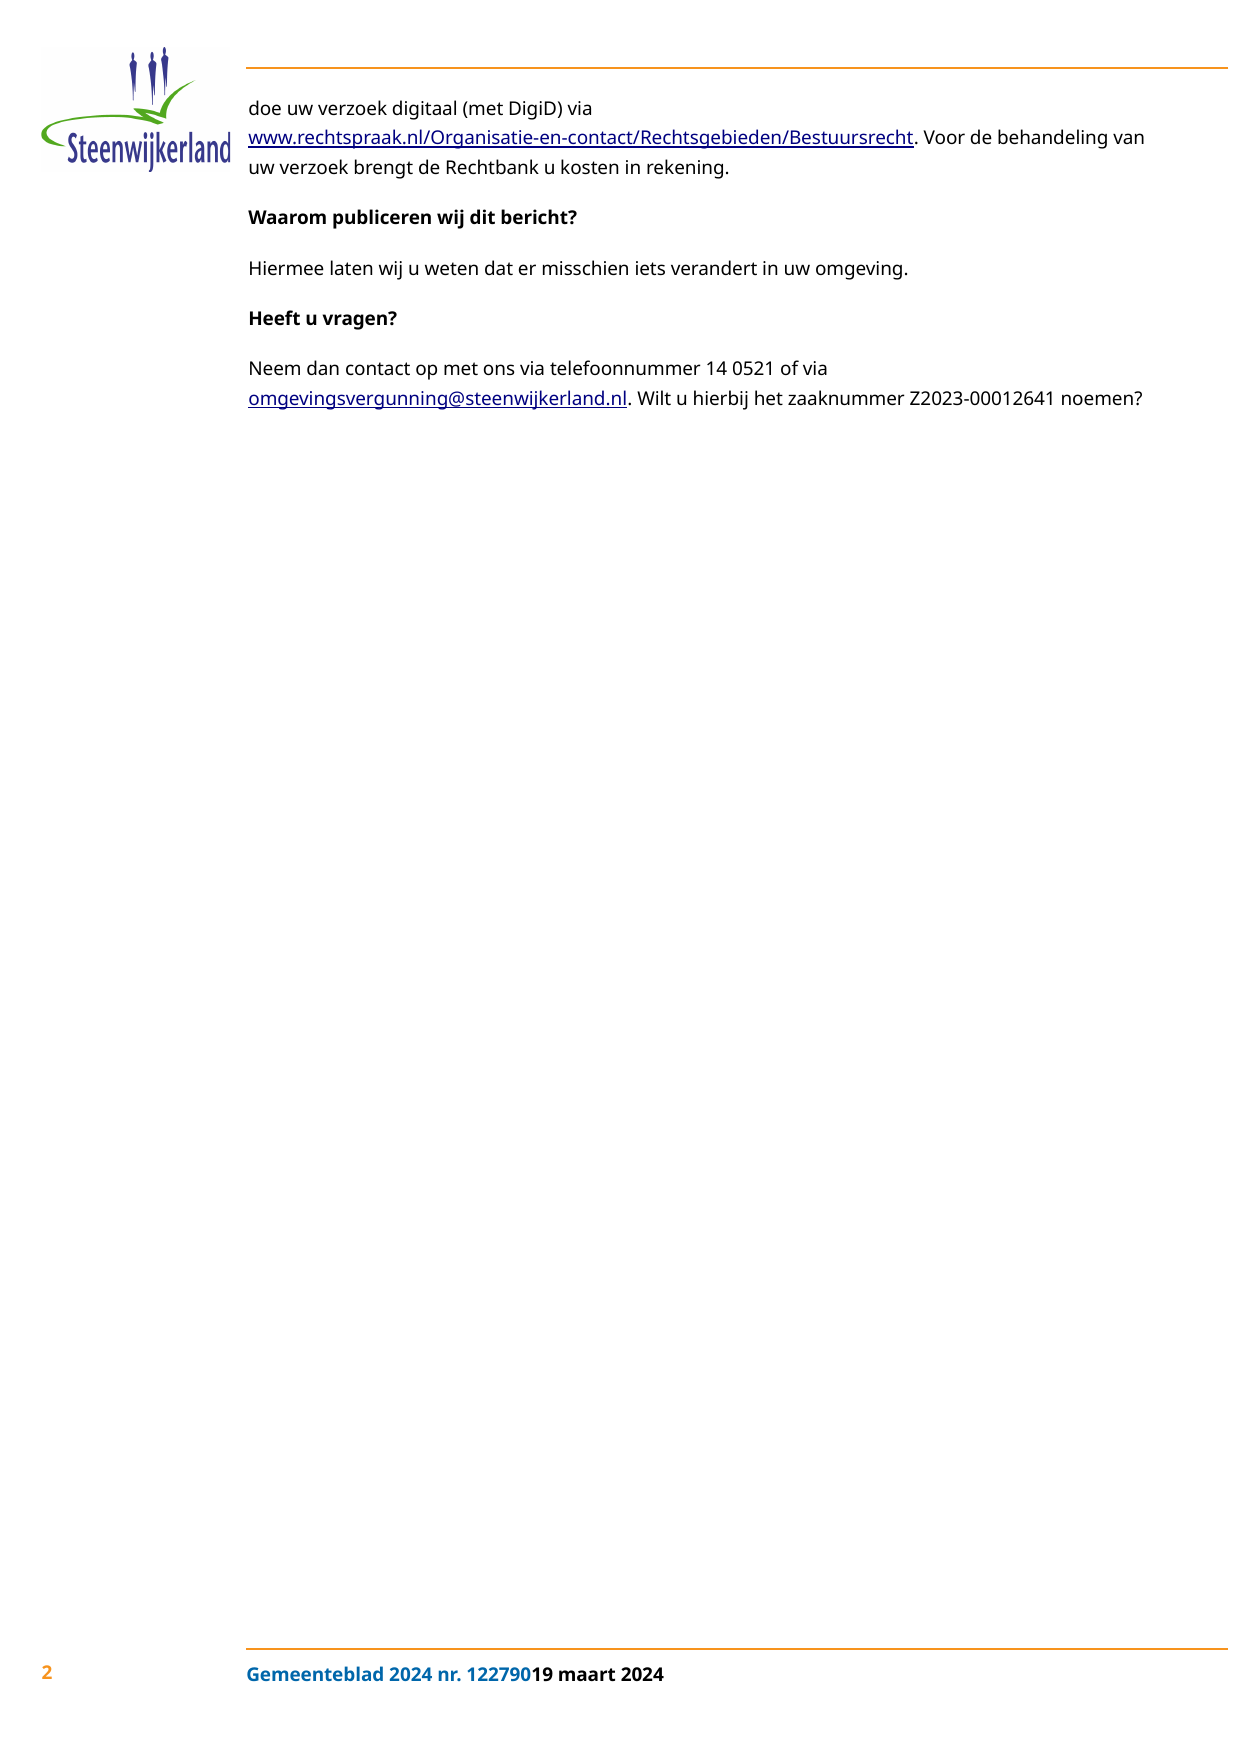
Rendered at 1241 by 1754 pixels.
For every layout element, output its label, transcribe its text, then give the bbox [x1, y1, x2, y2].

text Waarom publiceren wij dit bericht? [248, 204, 1152, 230]
text doe uw verzoek digitaal (met DigiD) via www.rechtspraak.nl/Organisatie-en-contact/Rechtsgebieden/Bestuursrecht. Voor de behandeling van uw verzoek brengt de Rechtbank u kosten in rekening. [248, 95, 1152, 180]
picture [41, 47, 231, 172]
text Hiermee laten wij u weten dat er misschien iets verandert in uw omgeving. [248, 255, 1152, 281]
text Heeft u vragen? [248, 305, 1152, 331]
text Neem dan contact op met ons via telefoonnummer 14 0521 of via omgevingsvergunning@steenwijkerland.nl. Wilt u hierbij het zaaknummer Z2023-00012641 noemen? [248, 356, 1152, 411]
